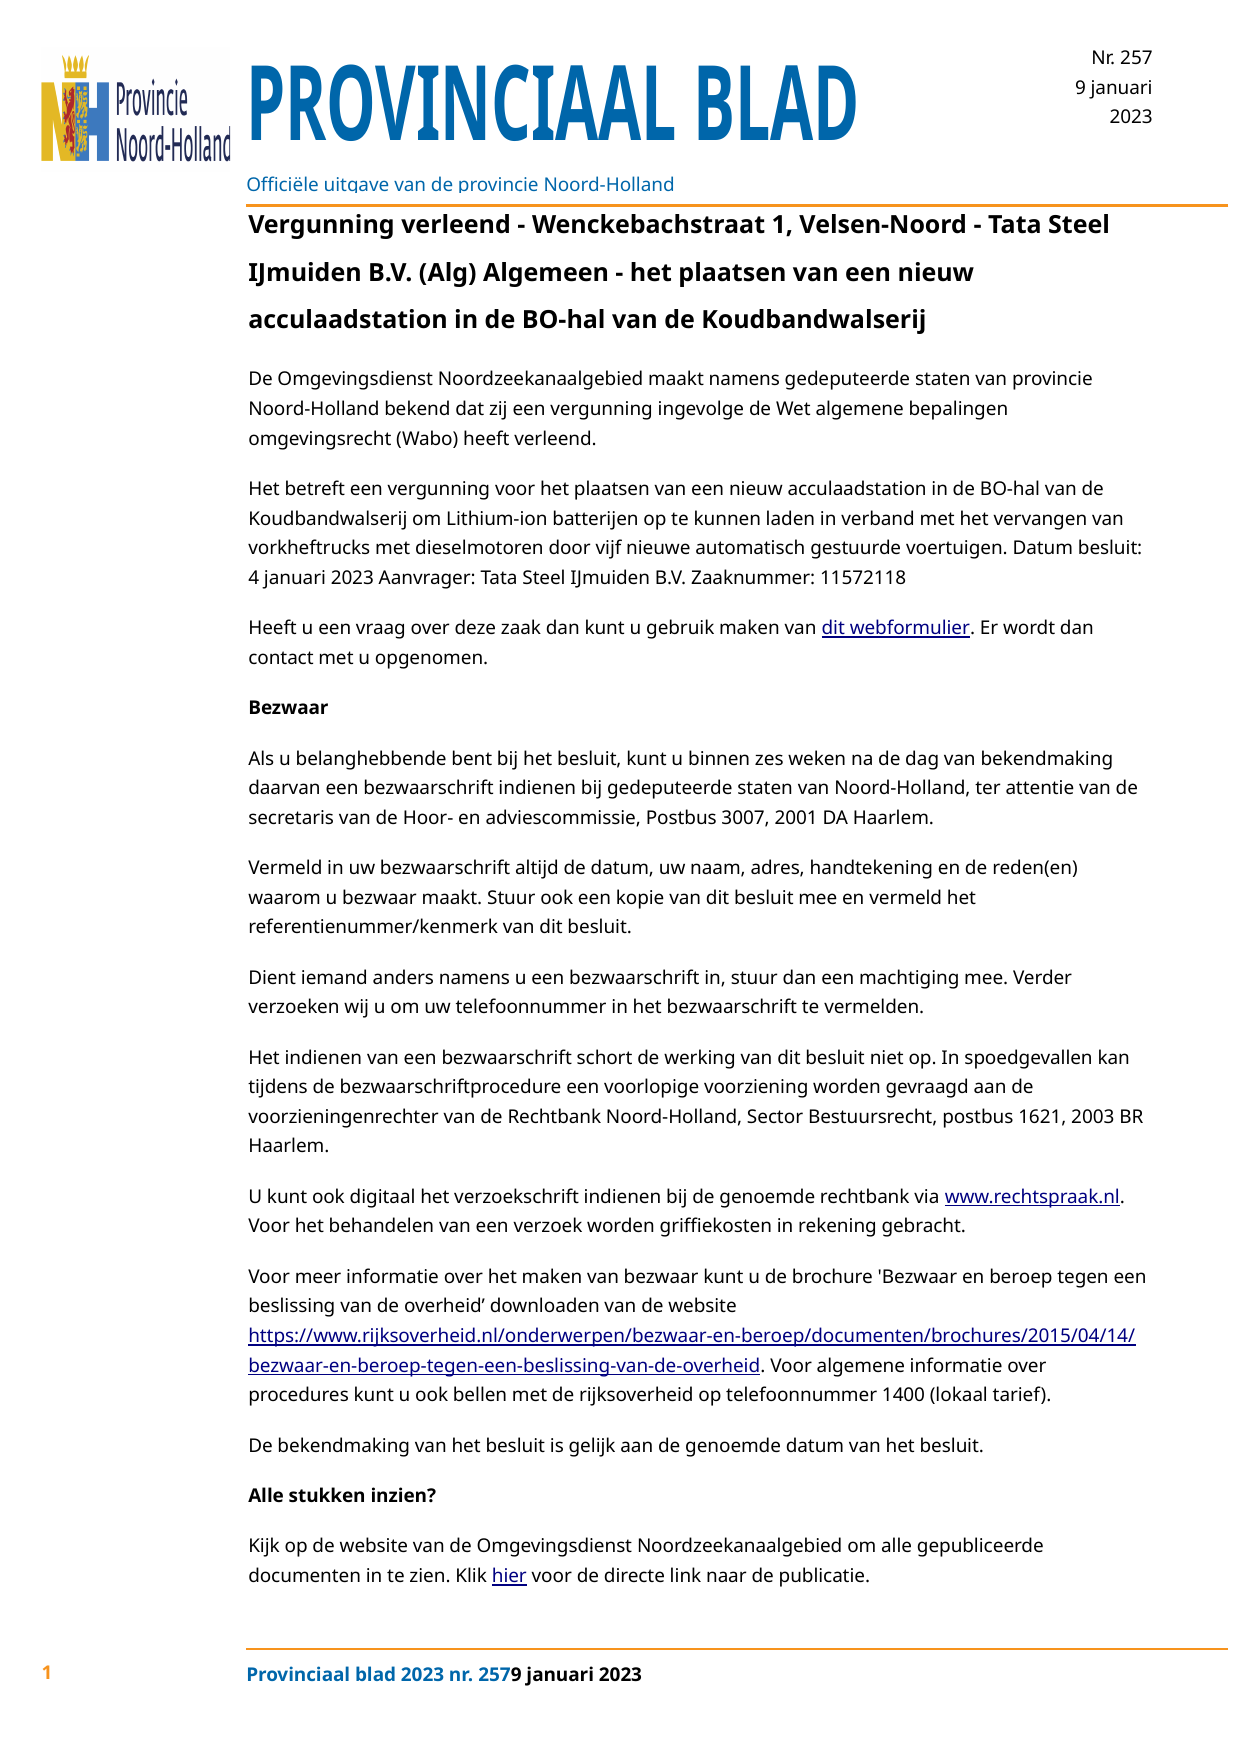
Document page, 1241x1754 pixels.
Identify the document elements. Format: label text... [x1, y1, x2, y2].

text Kijk op de website van de Omgevingsdienst Noordzeekanaalgebied om alle gepubliceerde documenten in te zien. Klik hier voor de directe link naar de publicatie. [248, 1533, 1152, 1588]
text Vermeld in uw bezwaarschrift altijd de datum, uw naam, adres, handtekening en de reden(en) waarom u bezwaar maakt. Stuur ook een kopie van dit besluit mee en vermeld het referentienummer/kenmerk van dit besluit. [248, 854, 1152, 939]
text De bekendmaking van het besluit is gelijk aan de genoemde datum van het besluit. [248, 1432, 1152, 1457]
text U kunt ook digitaal het verzoekschrift indienen bij de genoemde rechtbank via www.rechtspraak.nl. Voor het behandelen van een verzoek worden griffiekosten in rekening gebracht. [248, 1183, 1152, 1238]
text De Omgevingsdienst Noordzeekanaalgebied maakt namens gedeputeerde staten van provincie Noord-Holland bekend dat zij een vergunning ingevolge de Wet algemene bepalingen omgevingsrecht (Wabo) heeft verleend. [248, 366, 1152, 450]
text Bezwaar [248, 694, 1152, 720]
text Vergunning verleend - Wenckebachstraat 1, Velsen-Noord - Tata Steel IJmuiden B.V. (Alg) Algemeen - het plaatsen van een nieuw acculaadstation in de BO-hal van de Koudbandwalserij [248, 207, 1152, 336]
text Het betreft een vergunning voor het plaatsen van een nieuw acculaadstation in de BO-hal van de Koudbandwalserij om Lithium-ion batterijen op te kunnen laden in verband met het vervangen van vorkheftrucks met dieselmotoren door vijf nieuwe automatisch gestuurde voertuigen. Datum besluit: 4 januari 2023 Aanvrager: Tata Steel IJmuiden B.V. Zaaknummer: 11572118 [248, 475, 1152, 589]
text Als u belanghebbende bent bij het besluit, kunt u binnen zes weken na de dag van bekendmaking daarvan een bezwaarschrift indienen bij gedeputeerde staten van Noord-Holland, ter attentie van de secretaris van de Hoor- en adviescommissie, Postbus 3007, 2001 DA Haarlem. [248, 745, 1152, 829]
text Alle stukken inzien? [248, 1482, 1152, 1508]
picture [41, 47, 231, 172]
text Heeft u een vraag over deze zaak dan kunt u gebruik maken van dit webformulier. Er wordt dan contact met u opgenomen. [248, 614, 1152, 669]
text Het indienen van een bezwaarschrift schort de werking van dit besluit niet op. In spoedgevallen kan tijdens de bezwaarschriftprocedure een voorlopige voorziening worden gevraagd aan de voorzieningenrechter van de Rechtbank Noord-Holland, Sector Bestuursrecht, postbus 1621, 2003 BR Haarlem. [248, 1044, 1152, 1158]
text Voor meer informatie over het maken van bezwaar kunt u de brochure 'Bezwaar en beroep tegen een beslissing van de overheid’ downloaden van de website https://www.rijksoverheid.nl/onderwerpen/bezwaar-en-beroep/documenten/brochures/2015/04/14/bezwaar-en-beroep-tegen-een-beslissing-van-de-overheid. Voor algemene informatie over procedures kunt u ook bellen met de rijksoverheid op telefoonnummer 1400 (lokaal tarief). [248, 1263, 1152, 1407]
text Dient iemand anders namens u een bezwaarschrift in, stuur dan een machtiging mee. Verder verzoeken wij u om uw telefoonnummer in het bezwaarschrift te vermelden. [248, 964, 1152, 1019]
